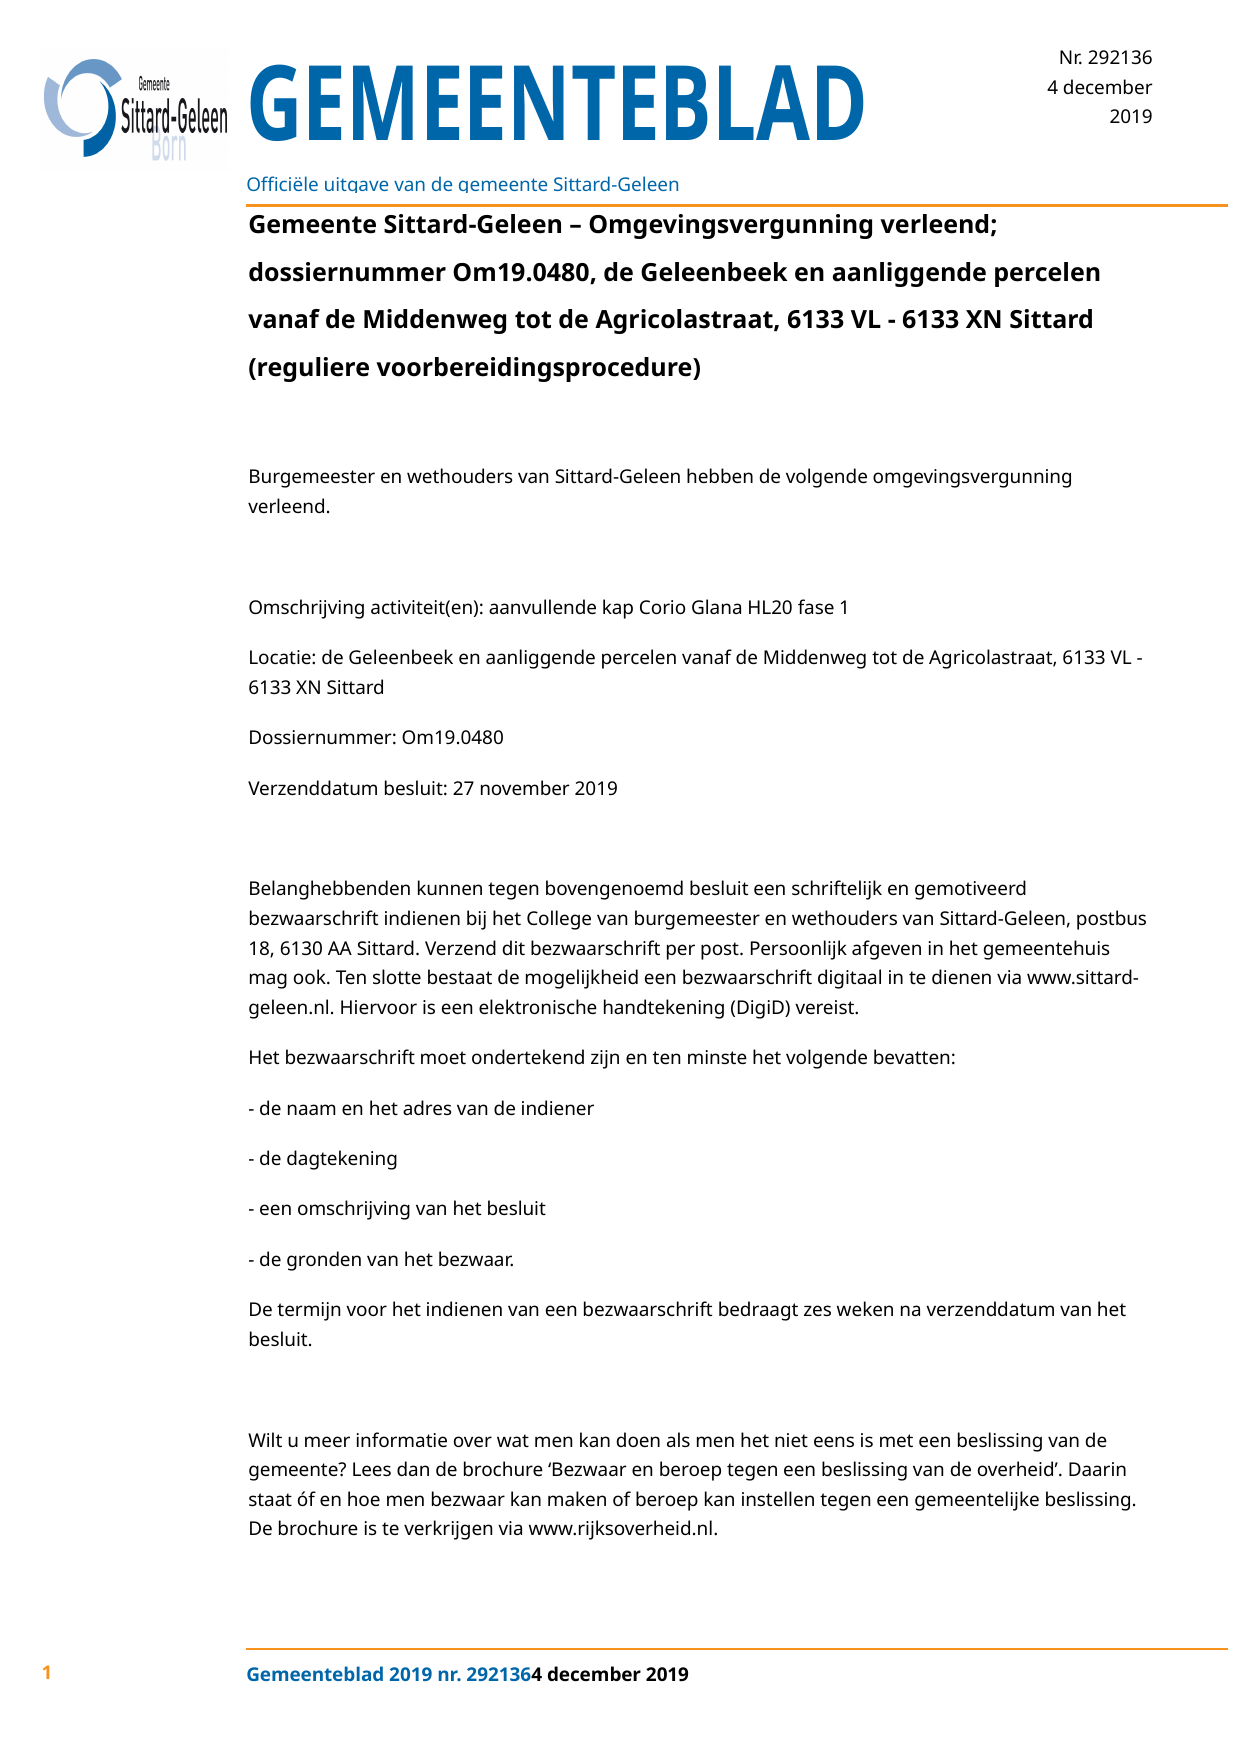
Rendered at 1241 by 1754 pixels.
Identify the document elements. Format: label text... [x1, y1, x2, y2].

text Wilt u meer informatie over wat men kan doen als men het niet eens is met een beslissing van de gemeente? Lees dan de brochure ‘Bezwaar en beroep tegen een beslissing van de overheid’. Daarin staat óf en hoe men bezwaar kan maken of beroep kan instellen tegen een gemeentelijke beslissing. De brochure is te verkrijgen via www.rijksoverheid.nl. [248, 1427, 1152, 1541]
text - de gronden van het bezwaar. [248, 1246, 1152, 1272]
text Het bezwaarschrift moet ondertekend zijn en ten minste het volgende bevatten: [248, 1044, 1152, 1070]
text - de dagtekening [248, 1145, 1152, 1171]
text Dossiernummer: Om19.0480 [248, 724, 1152, 750]
text Verzenddatum besluit: 27 november 2019 [248, 775, 1152, 801]
text Belanghebbenden kunnen tegen bovengenoemd besluit een schriftelijk en gemotiveerd bezwaarschrift indienen bij het College van burgemeester en wethouders van Sittard-Geleen, postbus 18, 6130 AA Sittard. Verzend dit bezwaarschrift per post. Persoonlijk afgeven in het gemeentehuis mag ook. Ten slotte bestaat de mogelijkheid een bezwaarschrift digitaal in te dienen via www.sittard-geleen.nl. Hiervoor is een elektronische handtekening (DigiD) vereist. [248, 876, 1152, 1020]
text - de naam en het adres van de indiener [248, 1095, 1152, 1121]
text Burgemeester en wethouders van Sittard-Geleen hebben de volgende omgevingsvergunning verleend. [248, 463, 1152, 519]
text De termijn voor het indienen van een bezwaarschrift bedraagt zes weken na verzenddatum van het besluit. [248, 1296, 1152, 1352]
text Gemeente Sittard-Geleen – Omgevingsvergunning verleend; dossiernummer Om19.0480, de Geleenbeek en aanliggende percelen vanaf de Middenweg tot de Agricolastraat, 6133 VL - 6133 XN Sittard (reguliere voorbereidingsprocedure) [248, 207, 1152, 384]
text Locatie: de Geleenbeek en aanliggende percelen vanaf de Middenweg tot de Agricolastraat, 6133 VL - 6133 XN Sittard [248, 644, 1152, 700]
text Omschrijving activiteit(en): aanvullende kap Corio Glana HL20 fase 1 [248, 594, 1152, 620]
picture [41, 47, 231, 172]
text - een omschrijving van het besluit [248, 1196, 1152, 1221]
